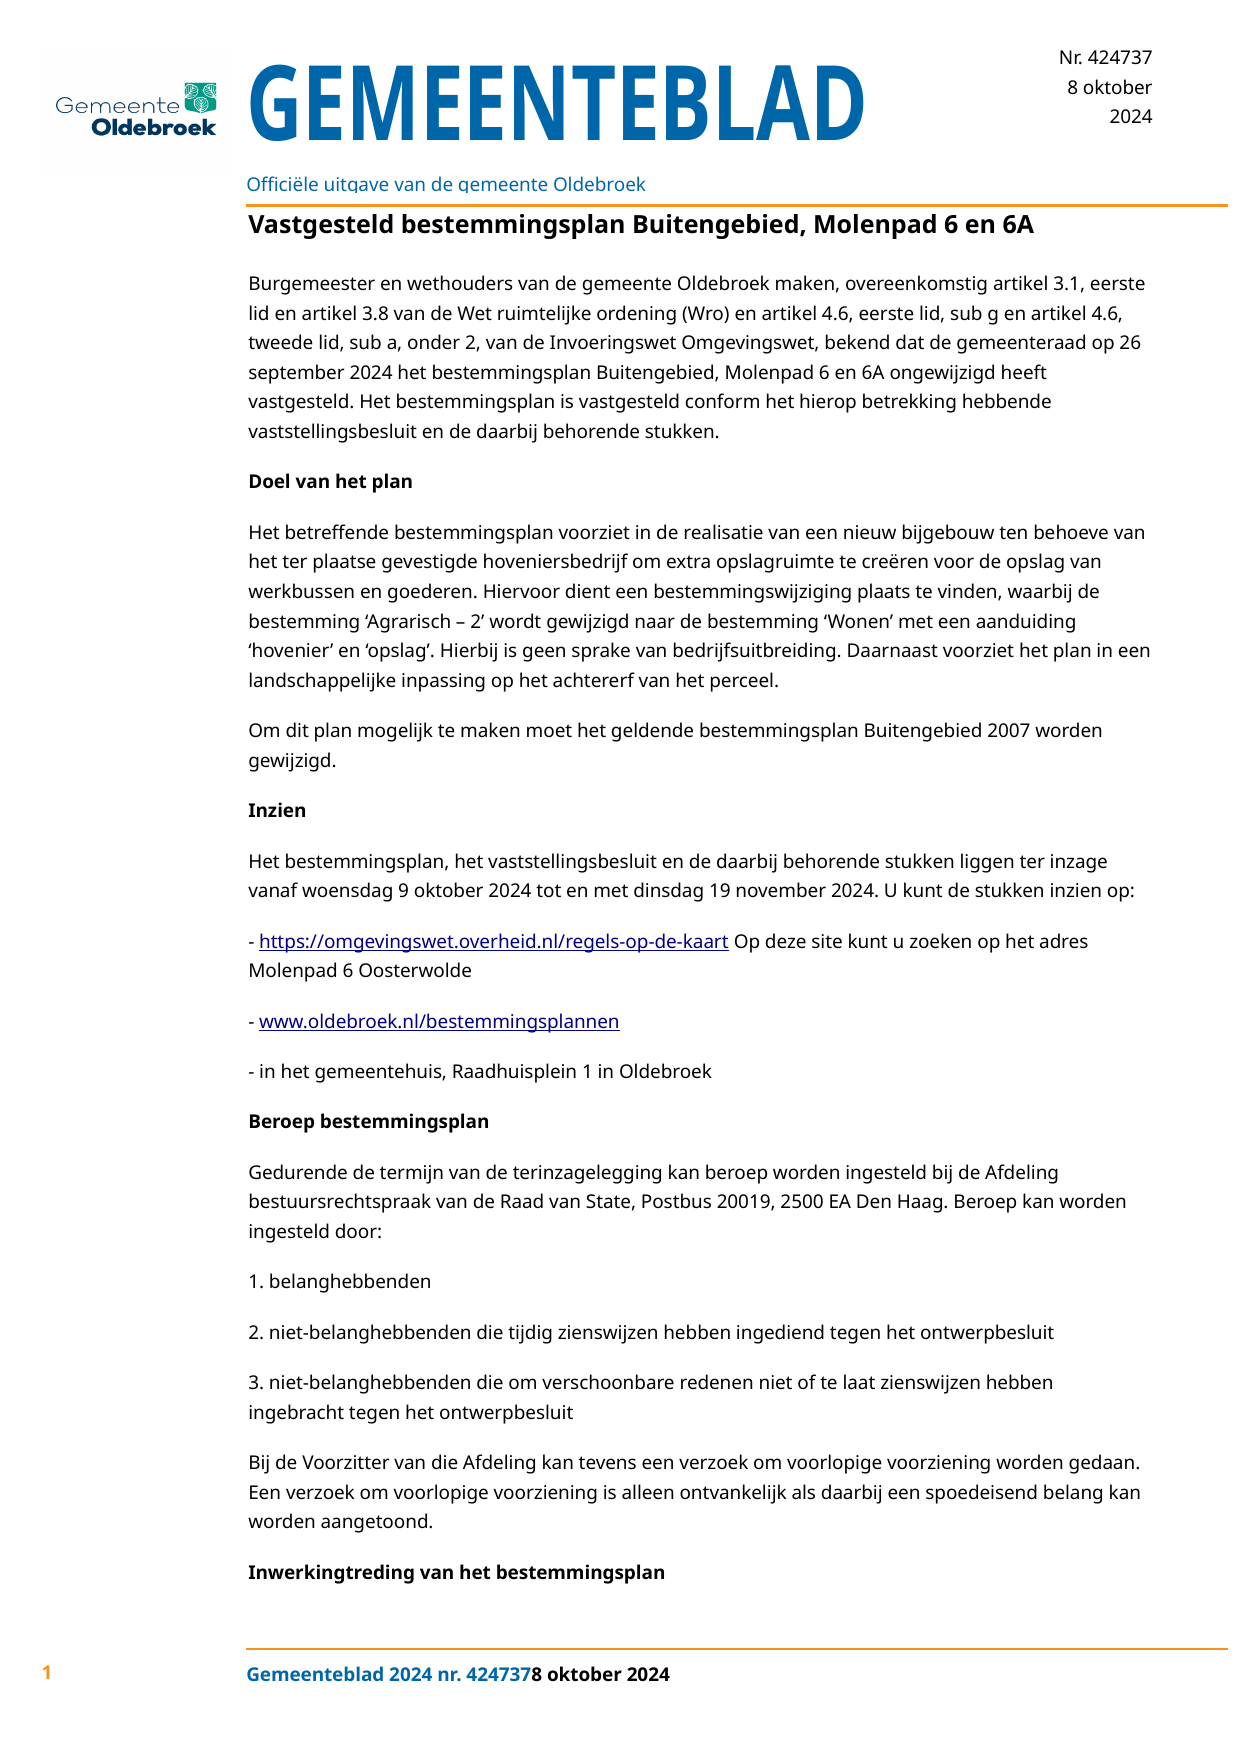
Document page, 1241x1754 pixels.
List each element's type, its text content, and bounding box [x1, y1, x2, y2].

text - www.oldebroek.nl/bestemmingsplannen [248, 1008, 1152, 1033]
text Het bestemmingsplan, het vaststellingsbesluit en de daarbij behorende stukken liggen ter inzage vanaf woensdag 9 oktober 2024 tot en met dinsdag 19 november 2024. U kunt de stukken inzien op: [248, 848, 1152, 903]
text Gedurende de termijn van de terinzagelegging kan beroep worden ingesteld bij de Afdeling bestuursrechtspraak van de Raad van State, Postbus 20019, 2500 EA Den Haag. Beroep kan worden ingesteld door: [248, 1159, 1152, 1244]
picture [41, 47, 231, 172]
text - in het gemeentehuis, Raadhuisplein 1 in Oldebroek [248, 1058, 1152, 1084]
text Inzien [248, 797, 1152, 823]
text 2. niet-belanghebbenden die tijdig zienswijzen hebben ingediend tegen het ontwerpbesluit [248, 1319, 1152, 1345]
text Het betreffende bestemmingsplan voorziet in de realisatie van een nieuw bijgebouw ten behoeve van het ter plaatse gevestigde hoveniersbedrijf om extra opslagruimte te creëren voor de opslag van werkbussen en goederen. Hiervoor dient een bestemmingswijziging plaats te vinden, waarbij de bestemming ‘Agrarisch – 2’ wordt gewijzigd naar de bestemming ‘Wonen’ met een aanduiding ‘hovenier’ en ‘opslag’. Hierbij is geen sprake van bedrijfsuitbreiding. Daarnaast voorziet het plan in een landschappelijke inpassing op het achtererf van het perceel. [248, 519, 1152, 693]
text Bij de Voorzitter van die Afdeling kan tevens een verzoek om voorlopige voorziening worden gedaan. Een verzoek om voorlopige voorziening is alleen ontvankelijk als daarbij een spoedeisend belang kan worden aangetoond. [248, 1449, 1152, 1534]
text Vastgesteld bestemmingsplan Buitengebied, Molenpad 6 en 6A [248, 207, 1152, 241]
text Om dit plan mogelijk te maken moet het geldende bestemmingsplan Buitengebied 2007 worden gewijzigd. [248, 717, 1152, 773]
text Inwerkingtreding van het bestemmingsplan [248, 1559, 1152, 1585]
text - https://omgevingswet.overheid.nl/regels-op-de-kaart Op deze site kunt u zoeken op het adres Molenpad 6 Oosterwolde [248, 928, 1152, 983]
text Doel van het plan [248, 469, 1152, 494]
text Burgemeester en wethouders van de gemeente Oldebroek maken, overeenkomstig artikel 3.1, eerste lid en artikel 3.8 van de Wet ruimtelijke ordening (Wro) en artikel 4.6, eerste lid, sub g en artikel 4.6, tweede lid, sub a, onder 2, van de Invoeringswet Omgevingswet, bekend dat de gemeenteraad op 26 september 2024 het bestemmingsplan Buitengebied, Molenpad 6 en 6A ongewijzigd heeft vastgesteld. Het bestemmingsplan is vastgesteld conform het hierop betrekking hebbende vaststellingsbesluit en de daarbij behorende stukken. [248, 270, 1152, 444]
text 1. belanghebbenden [248, 1269, 1152, 1294]
text Beroep bestemmingsplan [248, 1109, 1152, 1134]
text 3. niet-belanghebbenden die om verschoonbare redenen niet of te laat zienswijzen hebben ingebracht tegen het ontwerpbesluit [248, 1369, 1152, 1425]
